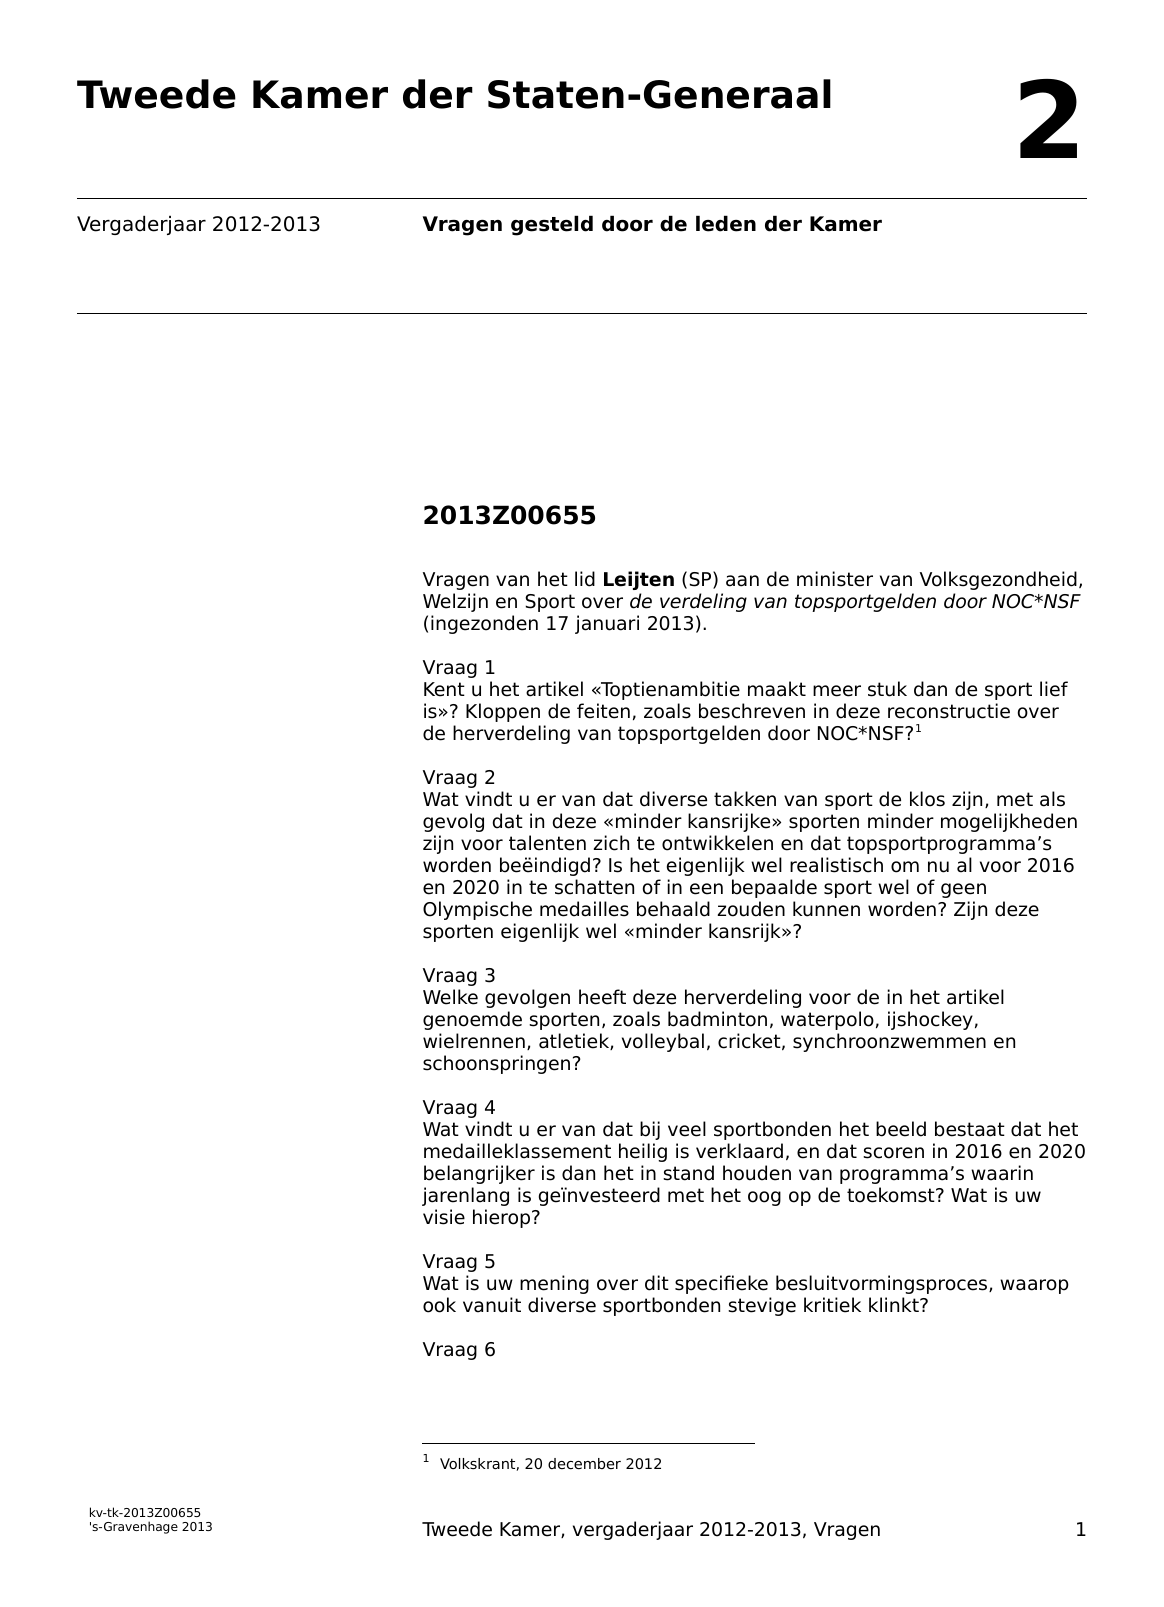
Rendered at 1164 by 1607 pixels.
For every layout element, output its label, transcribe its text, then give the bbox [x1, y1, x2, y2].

text Vragen van het lid Leijten (SP) aan de minister van Volksgezondheid, Welzijn en Sport over de verdeling van topsportgelden door NOC*NSF (ingezonden 17 januari 2013). [422, 569, 1087, 635]
text Vraag 2 [422, 767, 1087, 789]
table_cell Vragen gesteld door de leden der Kamer [422, 199, 1087, 313]
text Vraag 1 [422, 657, 1087, 679]
text Vraag 5 [422, 1251, 1087, 1273]
text Vraag 4 [422, 1097, 1087, 1119]
table_header 2 [886, 59, 1087, 198]
text kv-tk-2013Z00655 [88, 1506, 323, 1520]
text Welke gevolgen heeft deze herverdeling voor de in het artikel genoemde sporten, zoals badminton, waterpolo, ijshockey, wielrennen, atletiek, volleybal, cricket, synchroonzwemmen en schoonspringen? [422, 987, 1087, 1075]
text Wat vindt u er van dat bij veel sportbonden het beeld bestaat dat het medailleklassement heilig is verklaard, en dat scoren in 2016 en 2020 belangrijker is dan het in stand houden van programma’s waarin jarenlang is geïnvesteerd met het oog op de toekomst? Wat is uw visie hierop? [422, 1119, 1087, 1229]
text Vraag 6 [422, 1339, 1087, 1361]
text Wat is uw mening over dit specifieke besluitvormingsproces, waarop ook vanuit diverse sportbonden stevige kritiek klinkt? [422, 1273, 1087, 1317]
table_header Tweede Kamer der Staten-Generaal [77, 59, 886, 198]
text Volkskrant, 20 december 2012 [422, 1452, 1087, 1474]
table_cell Vergaderjaar 2012-2013 [77, 199, 422, 313]
text 2013Z00655 [422, 501, 1087, 531]
text Kent u het artikel «Toptienambitie maakt meer stuk dan de sport lief is»? Kloppen de feiten, zoals beschreven in deze reconstructie over de herverdeling van topsportgelden door NOC*NSF? [422, 679, 1087, 745]
text Vraag 3 [422, 965, 1087, 987]
text 's-Gravenhage 2013 [88, 1520, 323, 1534]
text Wat vindt u er van dat diverse takken van sport de klos zijn, met als gevolg dat in deze «minder kansrijke» sporten minder mogelijkheden zijn voor talenten zich te ontwikkelen en dat topsportprogramma’s worden beëindigd? Is het eigenlijk wel realistisch om nu al voor 2016 en 2020 in te schatten of in een bepaalde sport wel of geen Olympische medailles behaald zouden kunnen worden? Zijn deze sporten eigenlijk wel «minder kansrijk»? [422, 789, 1087, 943]
